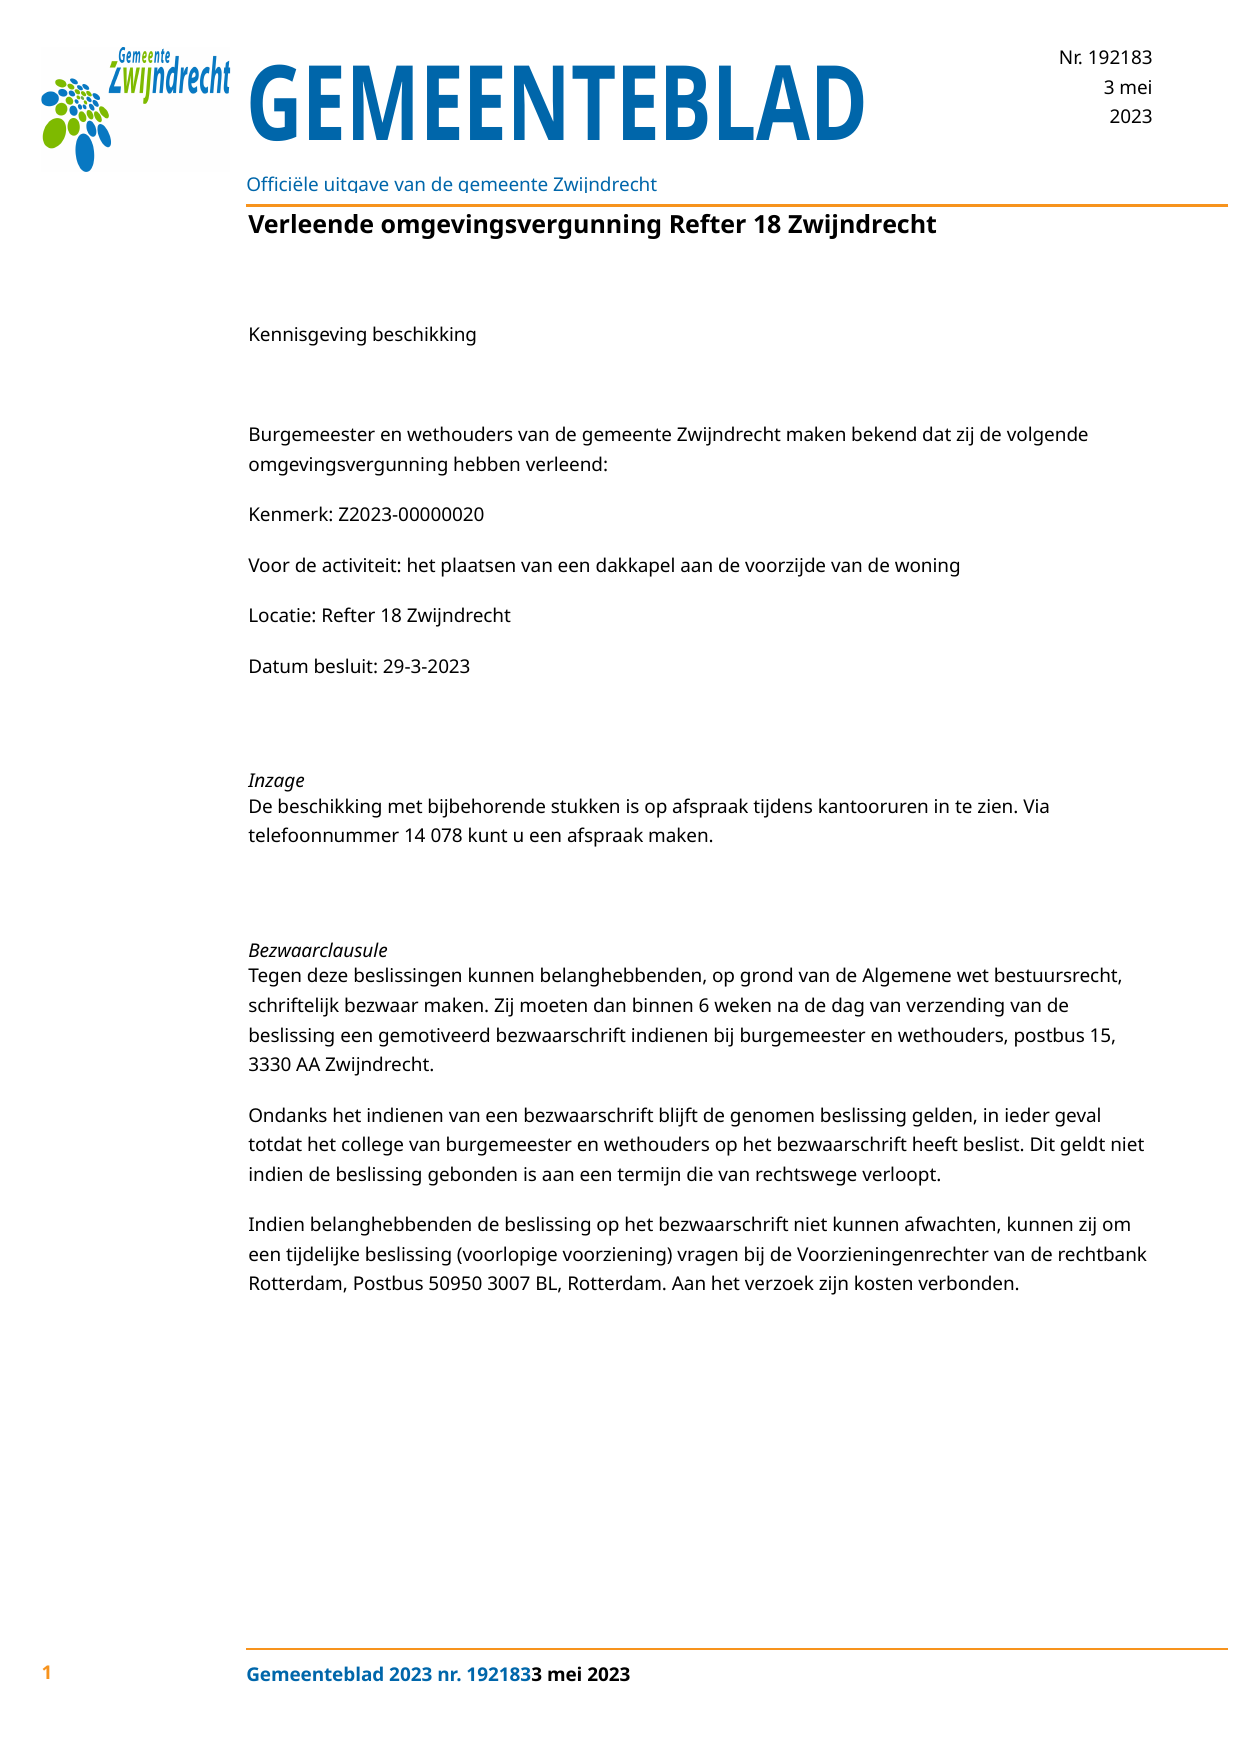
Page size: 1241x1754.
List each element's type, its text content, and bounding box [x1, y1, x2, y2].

text Locatie: Refter 18 Zwijndrecht [248, 602, 1152, 628]
text Inzage [248, 767, 1152, 793]
text De beschikking met bijbehorende stukken is op afspraak tijdens kantooruren in te zien. Via telefoonnummer 14 078 kunt u een afspraak maken. [248, 793, 1152, 848]
picture [41, 47, 231, 172]
text Burgemeester en wethouders van de gemeente Zwijndrecht maken bekend dat zij de volgende omgevingsvergunning hebben verleend: [248, 422, 1152, 477]
text Verleende omgevingsvergunning Refter 18 Zwijndrecht [248, 207, 1152, 241]
text Kennisgeving beschikking [248, 321, 1152, 346]
text Kenmerk: Z2023-00000020 [248, 502, 1152, 527]
text Datum besluit: 29-3-2023 [248, 653, 1152, 678]
text Ondanks het indienen van een bezwaarschrift blijft de genomen beslissing gelden, in ieder geval totdat het college van burgemeester en wethouders op het bezwaarschrift heeft beslist. Dit geldt niet indien de beslissing gebonden is aan een termijn die van rechtswege verloopt. [248, 1102, 1152, 1187]
text Voor de activiteit: het plaatsen van een dakkapel aan de voorzijde van de woning [248, 552, 1152, 578]
text Bezwaarclausule [248, 937, 1152, 963]
text Indien belanghebbenden de beslissing op het bezwaarschrift niet kunnen afwachten, kunnen zij om een tijdelijke beslissing (voorlopige voorziening) vragen bij de Voorzieningenrechter van de rechtbank Rotterdam, Postbus 50950 3007 BL, Rotterdam. Aan het verzoek zijn kosten verbonden. [248, 1211, 1152, 1296]
text Tegen deze beslissingen kunnen belanghebbenden, op grond van de Algemene wet bestuursrecht, schriftelijk bezwaar maken. Zij moeten dan binnen 6 weken na de dag van verzending van de beslissing een gemotiveerd bezwaarschrift indienen bij burgemeester en wethouders, postbus 15, 3330 AA Zwijndrecht. [248, 963, 1152, 1077]
